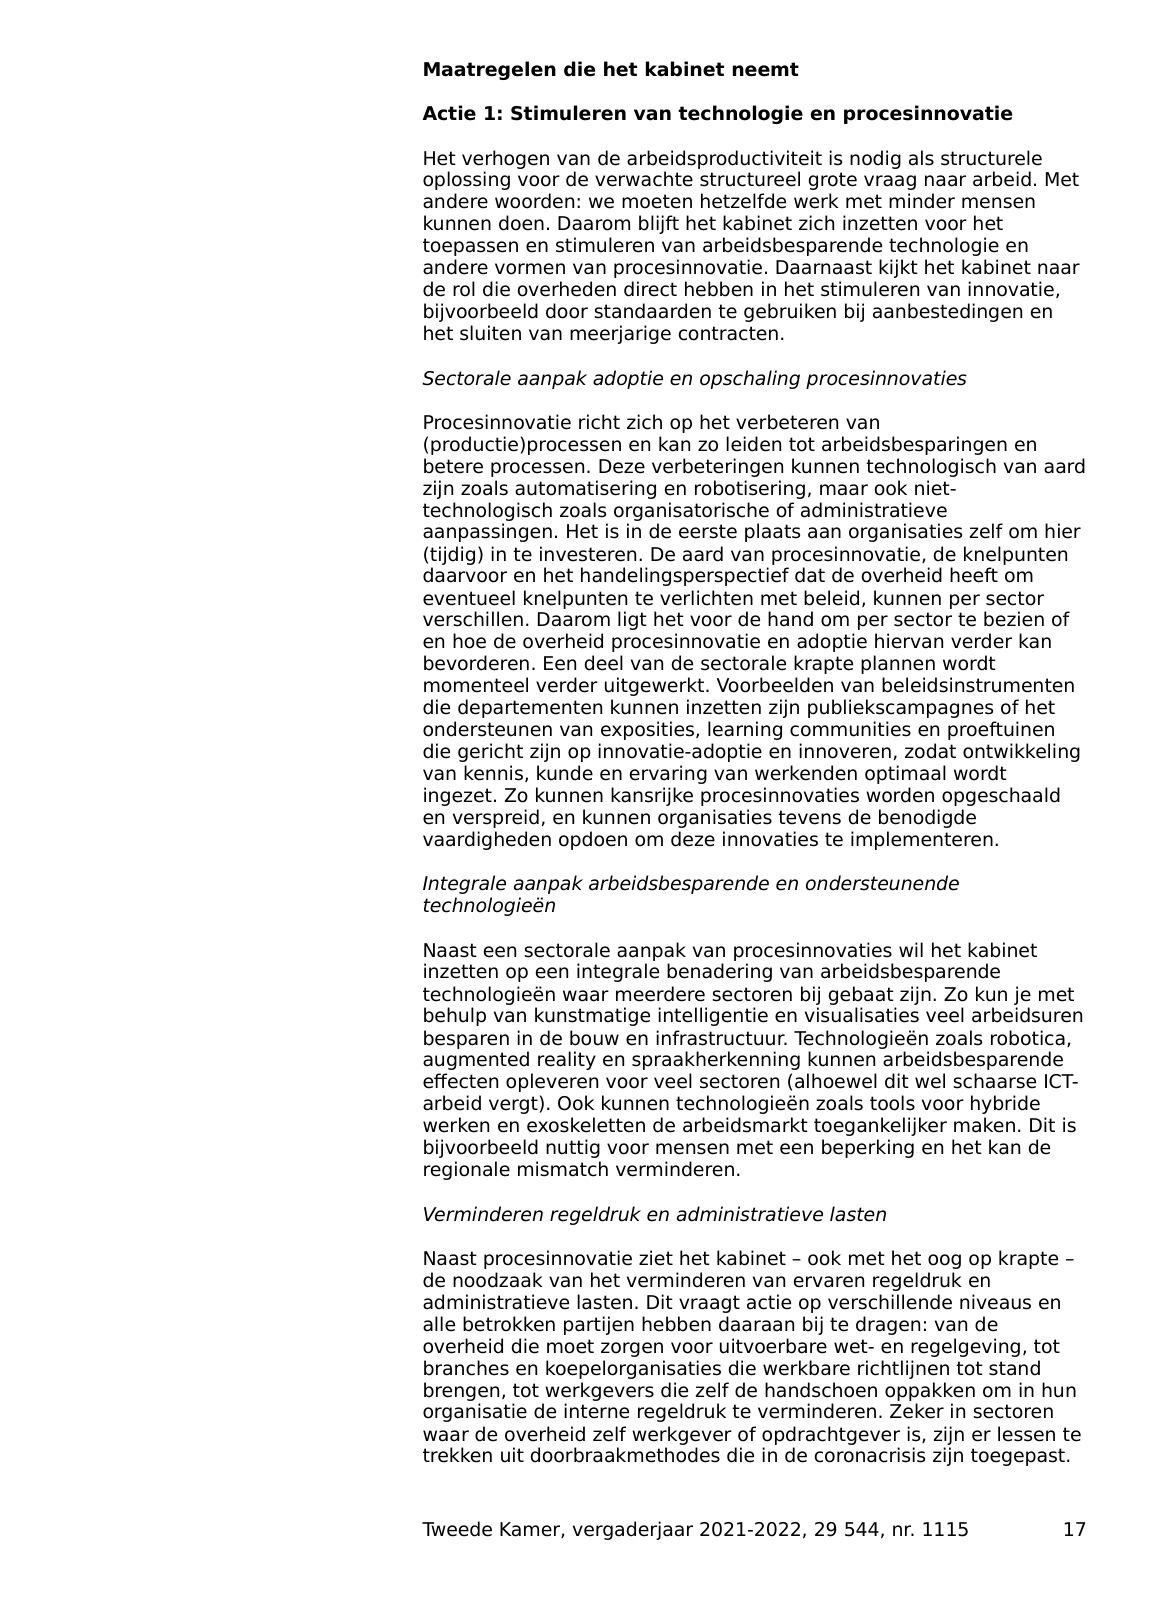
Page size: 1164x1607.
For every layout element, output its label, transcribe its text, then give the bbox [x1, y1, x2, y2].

subtitle Actie 1: Stimuleren van technologie en procesinnovatie [422, 103, 1087, 125]
subtitle Sectorale aanpak adoptie en opschaling procesinnovaties [422, 367, 1087, 389]
text Naast procesinnovatie ziet het kabinet – ook met het oog op krapte – de noodzaak van het verminderen van ervaren regeldruk en administratieve lasten. Dit vraagt actie op verschillende niveaus en alle betrokken partijen hebben daaraan bij te dragen: van de overheid die moet zorgen voor uitvoerbare wet- en regelgeving, tot branches en koepelorganisaties die werkbare richtlijnen tot stand brengen, tot werkgevers die zelf de handschoen oppakken om in hun organisatie de interne regeldruk te verminderen. Zeker in sectoren waar de overheid zelf werkgever of opdrachtgever is, zijn er lessen te trekken uit doorbraakmethodes die in de coronacrisis zijn toegepast. [422, 1248, 1087, 1467]
subtitle Integrale aanpak arbeidsbesparende en ondersteunende technologieën [422, 873, 1087, 917]
subtitle Maatregelen die het kabinet neemt [422, 59, 1087, 81]
subtitle Verminderen regeldruk en administratieve lasten [422, 1203, 1087, 1225]
text Het verhogen van de arbeidsproductiviteit is nodig als structurele oplossing voor de verwachte structureel grote vraag naar arbeid. Met andere woorden: we moeten hetzelfde werk met minder mensen kunnen doen. Daarom blijft het kabinet zich inzetten voor het toepassen en stimuleren van arbeidsbesparende technologie en andere vormen van procesinnovatie. Daarnaast kijkt het kabinet naar de rol die overheden direct hebben in het stimuleren van innovatie, bijvoorbeeld door standaarden te gebruiken bij aanbestedingen en het sluiten van meerjarige contracten. [422, 147, 1087, 345]
text Procesinnovatie richt zich op het verbeteren van (productie)processen en kan zo leiden tot arbeidsbesparingen en betere processen. Deze verbeteringen kunnen technologisch van aard zijn zoals automatisering en robotisering, maar ook niet-technologisch zoals organisatorische of administratieve aanpassingen. Het is in de eerste plaats aan organisaties zelf om hier (tijdig) in te investeren. De aard van procesinnovatie, de knelpunten daarvoor en het handelingsperspectief dat de overheid heeft om eventueel knelpunten te verlichten met beleid, kunnen per sector verschillen. Daarom ligt het voor de hand om per sector te bezien of en hoe de overheid procesinnovatie en adoptie hiervan verder kan bevorderen. Een deel van de sectorale krapte plannen wordt momenteel verder uitgewerkt. Voorbeelden van beleidsinstrumenten die departementen kunnen inzetten zijn publiekscampagnes of het ondersteunen van exposities, learning communities en proeftuinen die gericht zijn op innovatie-adoptie en innoveren, zodat ontwikkeling van kennis, kunde en ervaring van werkenden optimaal wordt ingezet. Zo kunnen kansrijke procesinnovaties worden opgeschaald en verspreid, en kunnen organisaties tevens de benodigde vaardigheden opdoen om deze innovaties te implementeren. [422, 412, 1087, 851]
text Naast een sectorale aanpak van procesinnovaties wil het kabinet inzetten op een integrale benadering van arbeidsbesparende technologieën waar meerdere sectoren bij gebaat zijn. Zo kun je met behulp van kunstmatige intelligentie en visualisaties veel arbeidsuren besparen in de bouw en infrastructuur. Technologieën zoals robotica, augmented reality en spraakherkenning kunnen arbeidsbesparende effecten opleveren voor veel sectoren (alhoewel dit wel schaarse ICT-arbeid vergt). Ook kunnen technologieën zoals tools voor hybride werken en exoskeletten de arbeidsmarkt toegankelijker maken. Dit is bijvoorbeeld nuttig voor mensen met een beperking en het kan de regionale mismatch verminderen. [422, 939, 1087, 1181]
